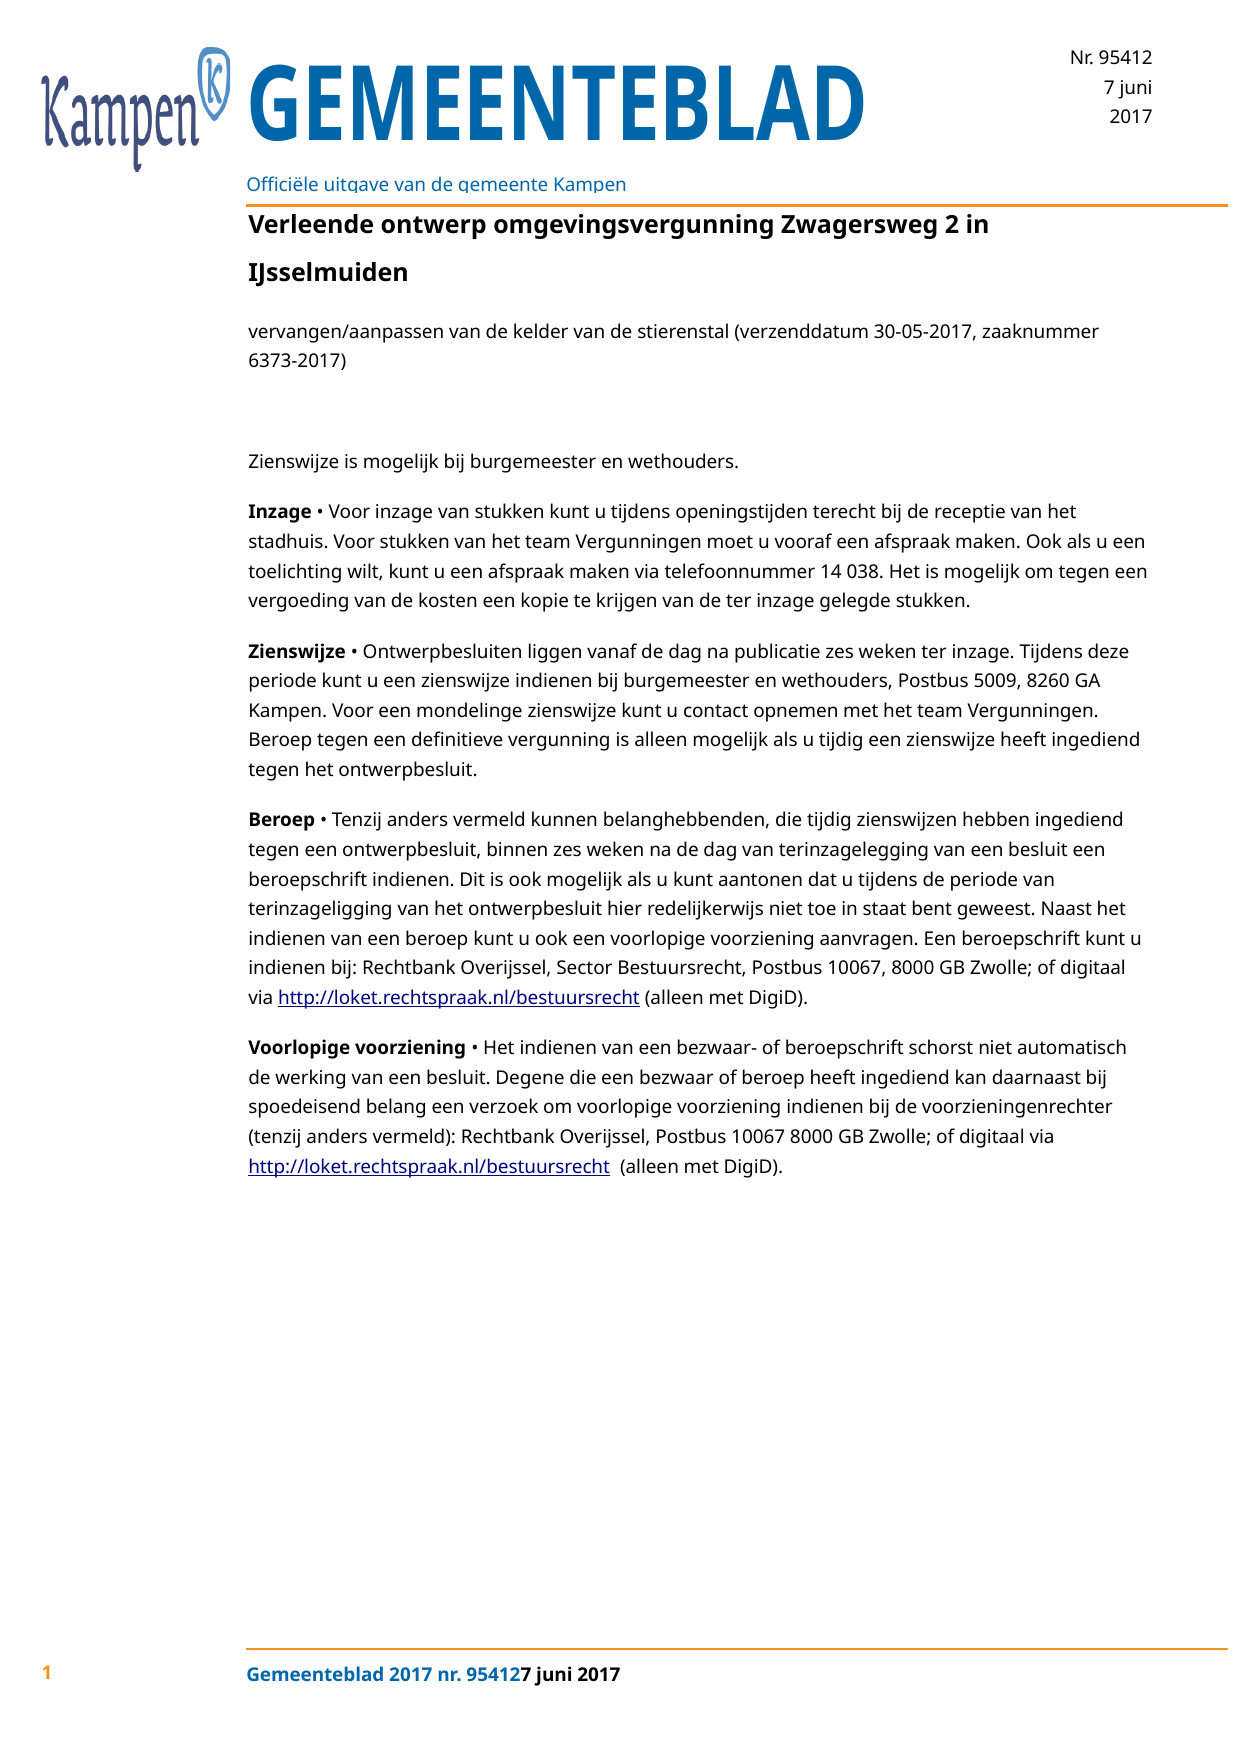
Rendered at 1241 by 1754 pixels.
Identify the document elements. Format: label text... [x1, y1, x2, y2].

picture [41, 47, 231, 172]
text Zienswijze is mogelijk bij burgemeester en wethouders. [248, 448, 1152, 474]
text Verleende ontwerp omgevingsvergunning Zwagersweg 2 in IJsselmuiden [248, 207, 1152, 288]
text vervangen/aanpassen van de kelder van de stierenstal (verzenddatum 30-05-2017, zaaknummer 6373-2017) [248, 318, 1152, 373]
text Zienswijze • Ontwerpbesluiten liggen vanaf de dag na publicatie zes weken ter inzage. Tijdens deze periode kunt u een zienswijze indienen bij burgemeester en wethouders, Postbus 5009, 8260 GA Kampen. Voor een mondelinge zienswijze kunt u contact opnemen met het team Vergunningen. Beroep tegen een definitieve vergunning is alleen mogelijk als u tijdig een zienswijze heeft ingediend tegen het ontwerpbesluit. [248, 638, 1152, 782]
text Beroep • Tenzij anders vermeld kunnen belanghebbenden, die tijdig zienswijzen hebben ingediend tegen een ontwerpbesluit, binnen zes weken na de dag van terinzagelegging van een besluit een beroepschrift indienen. Dit is ook mogelijk als u kunt aantonen dat u tijdens de periode van terinzageligging van het ontwerpbesluit hier redelijkerwijs niet toe in staat bent geweest. Naast het indienen van een beroep kunt u ook een voorlopige voorziening aanvragen. Een beroepschrift kunt u indienen bij: Rechtbank Overijssel, Sector Bestuursrecht, Postbus 10067, 8000 GB Zwolle; of digitaal via http://loket.rechtspraak.nl/bestuursrecht (alleen met DigiD). [248, 807, 1152, 1010]
text Voorlopige voorziening • Het indienen van een bezwaar- of beroepschrift schorst niet automatisch de werking van een besluit. Degene die een bezwaar of beroep heeft ingediend kan daarnaast bij spoedeisend belang een verzoek om voorlopige voorziening indienen bij de voorzieningenrechter (tenzij anders vermeld): Rechtbank Overijssel, Postbus 10067 8000 GB Zwolle; of digitaal via http://loket.rechtspraak.nl/bestuursrecht (alleen met DigiD). [248, 1034, 1152, 1179]
text Inzage • Voor inzage van stukken kunt u tijdens openingstijden terecht bij de receptie van het stadhuis. Voor stukken van het team Vergunningen moet u vooraf een afspraak maken. Ook als u een toelichting wilt, kunt u een afspraak maken via telefoonnummer 14 038. Het is mogelijk om tegen een vergoeding van de kosten een kopie te krijgen van de ter inzage gelegde stukken. [248, 499, 1152, 613]
